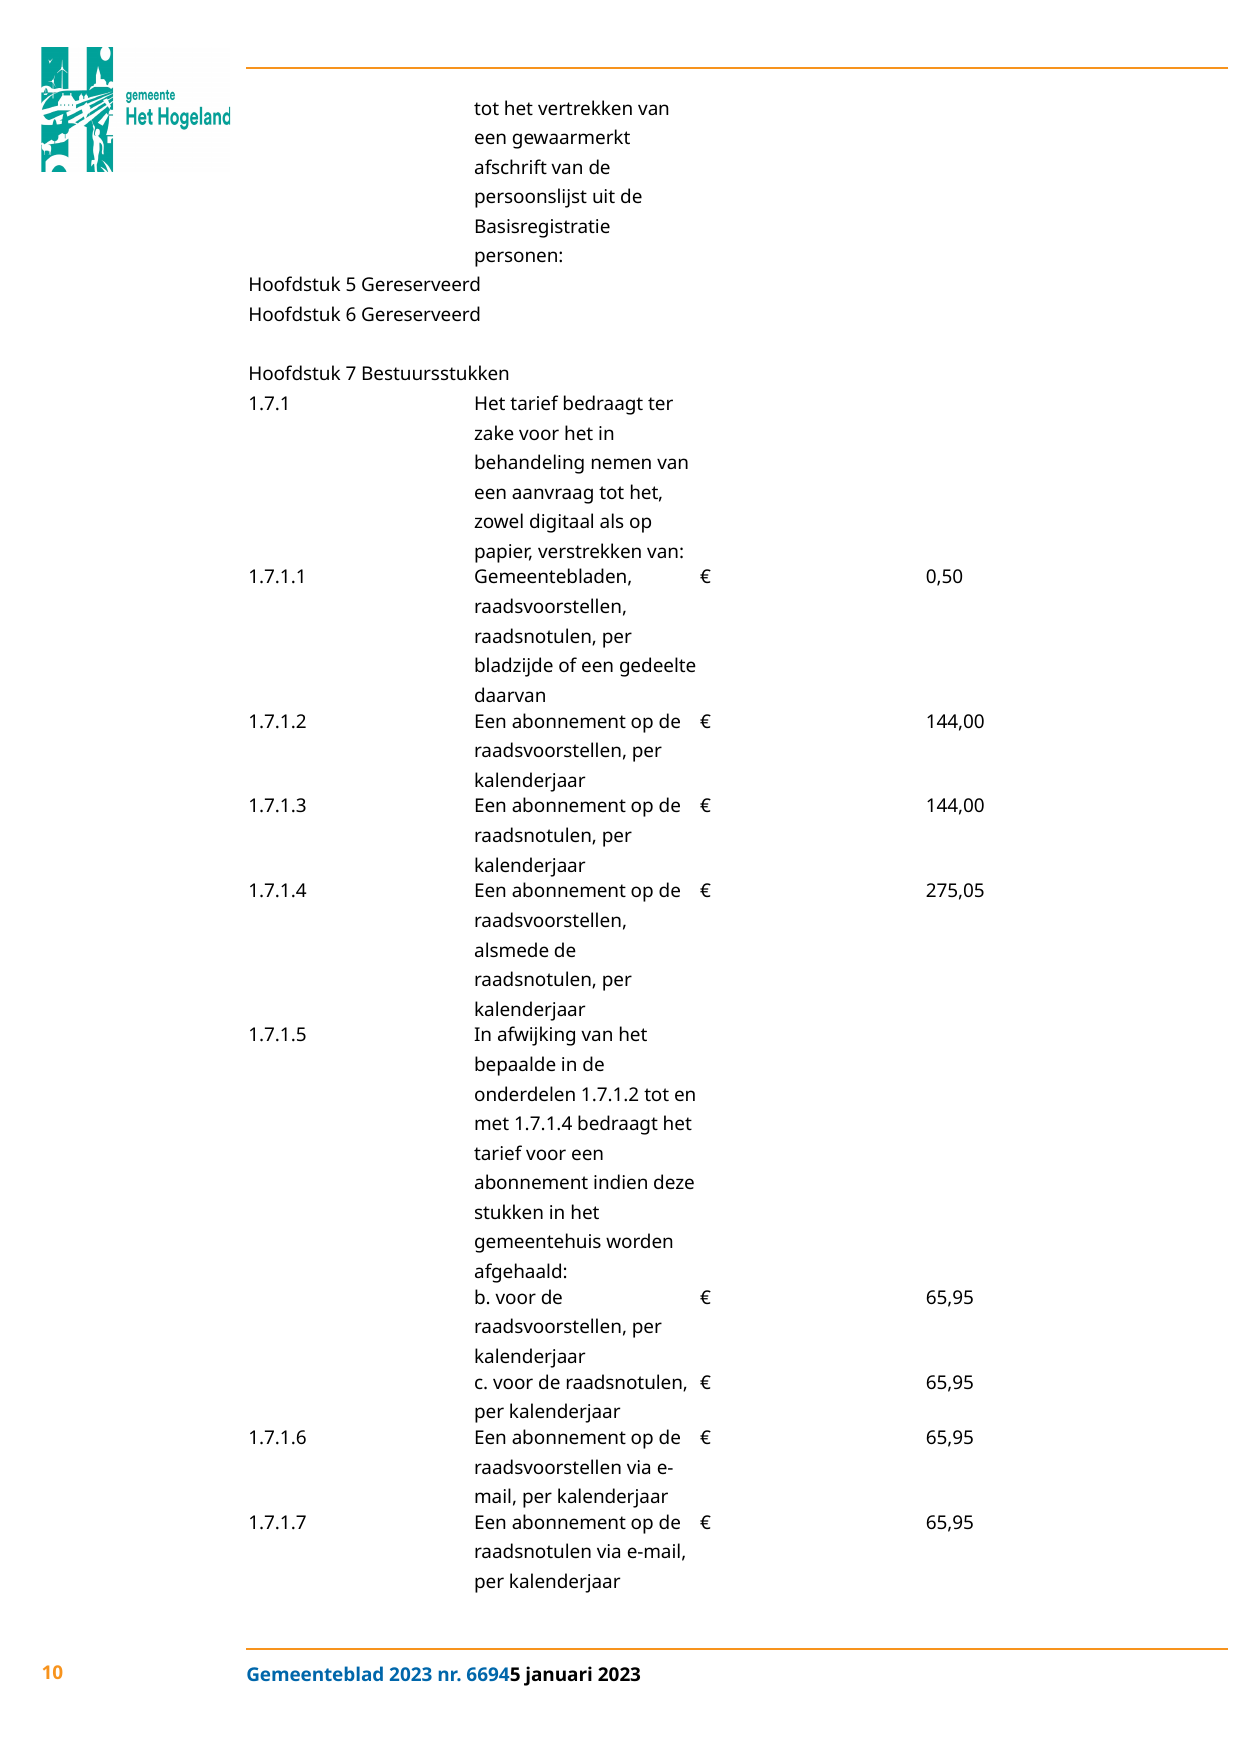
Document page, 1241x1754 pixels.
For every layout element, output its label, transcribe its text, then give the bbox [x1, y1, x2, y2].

table_cell 1.7.1.4 [248, 878, 474, 1022]
table_cell Een abonnement op de raadsvoorstellen, per kalenderjaar [474, 708, 700, 793]
table_header 1.7.1 [248, 390, 474, 564]
text Hoofdstuk 7 Bestuursstukken [248, 360, 1152, 386]
table_cell € [700, 1424, 926, 1509]
table_cell 0,50 [926, 564, 1152, 708]
table_cell [700, 95, 926, 268]
table_cell Een abonnement op de raadsvoorstellen, alsmede de raadsnotulen, per kalenderjaar [474, 878, 700, 1022]
table_cell [248, 1369, 474, 1424]
table_cell 1.7.1.7 [248, 1509, 474, 1594]
picture [41, 47, 231, 172]
table_cell Een abonnement op de raadsnotulen, per kalenderjaar [474, 793, 700, 878]
table_cell In afwijking van het bepaalde in de onderdelen 1.7.1.2 tot en met 1.7.1.4 bedraagt het tarief voor een abonnement indien deze stukken in het gemeentehuis worden afgehaald: [474, 1022, 700, 1284]
table_cell [926, 95, 1152, 268]
table_header [700, 390, 926, 564]
table_cell 65,95 [926, 1284, 1152, 1369]
table_cell [926, 1022, 1152, 1284]
table_cell 65,95 [926, 1509, 1152, 1594]
table_cell [248, 1284, 474, 1369]
table_cell € [700, 878, 926, 1022]
table_cell € [700, 1509, 926, 1594]
table_cell c. voor de raadsnotulen, per kalenderjaar [474, 1369, 700, 1424]
table_cell Gemeentebladen, raadsvoorstellen, raadsnotulen, per bladzijde of een gedeelte daarvan [474, 564, 700, 708]
table_header Het tarief bedraagt ter zake voor het in behandeling nemen van een aanvraag tot het, zowel digitaal als op papier, verstrekken van: [474, 390, 700, 564]
table_cell 144,00 [926, 793, 1152, 878]
table_cell 1.7.1.1 [248, 564, 474, 708]
table_cell € [700, 1284, 926, 1369]
table_cell 1.7.1.3 [248, 793, 474, 878]
table_cell 65,95 [926, 1369, 1152, 1424]
table_cell 1.7.1.6 [248, 1424, 474, 1509]
table_cell 1.7.1.2 [248, 708, 474, 793]
table_cell 144,00 [926, 708, 1152, 793]
table_cell [700, 1022, 926, 1284]
table_cell tot het vertrekken van een gewaarmerkt afschrift van de persoonslijst uit de Basisregistratie personen: [474, 95, 700, 268]
table_cell Een abonnement op de raadsvoorstellen via e-mail, per kalenderjaar [474, 1424, 700, 1509]
text Hoofdstuk 5 Gereserveerd [248, 272, 1152, 297]
table_cell € [700, 793, 926, 878]
table_cell € [700, 564, 926, 708]
table_cell 275,05 [926, 878, 1152, 1022]
table_cell b. voor de raadsvoorstellen, per kalenderjaar [474, 1284, 700, 1369]
text Hoofdstuk 6 Gereserveerd [248, 301, 1152, 327]
table_cell [248, 95, 474, 268]
table_cell 1.7.1.5 [248, 1022, 474, 1284]
table_cell Een abonnement op de raadsnotulen via e-mail, per kalenderjaar [474, 1509, 700, 1594]
table_header [926, 390, 1152, 564]
table_cell 65,95 [926, 1424, 1152, 1509]
table_cell € [700, 708, 926, 793]
table_cell € [700, 1369, 926, 1424]
